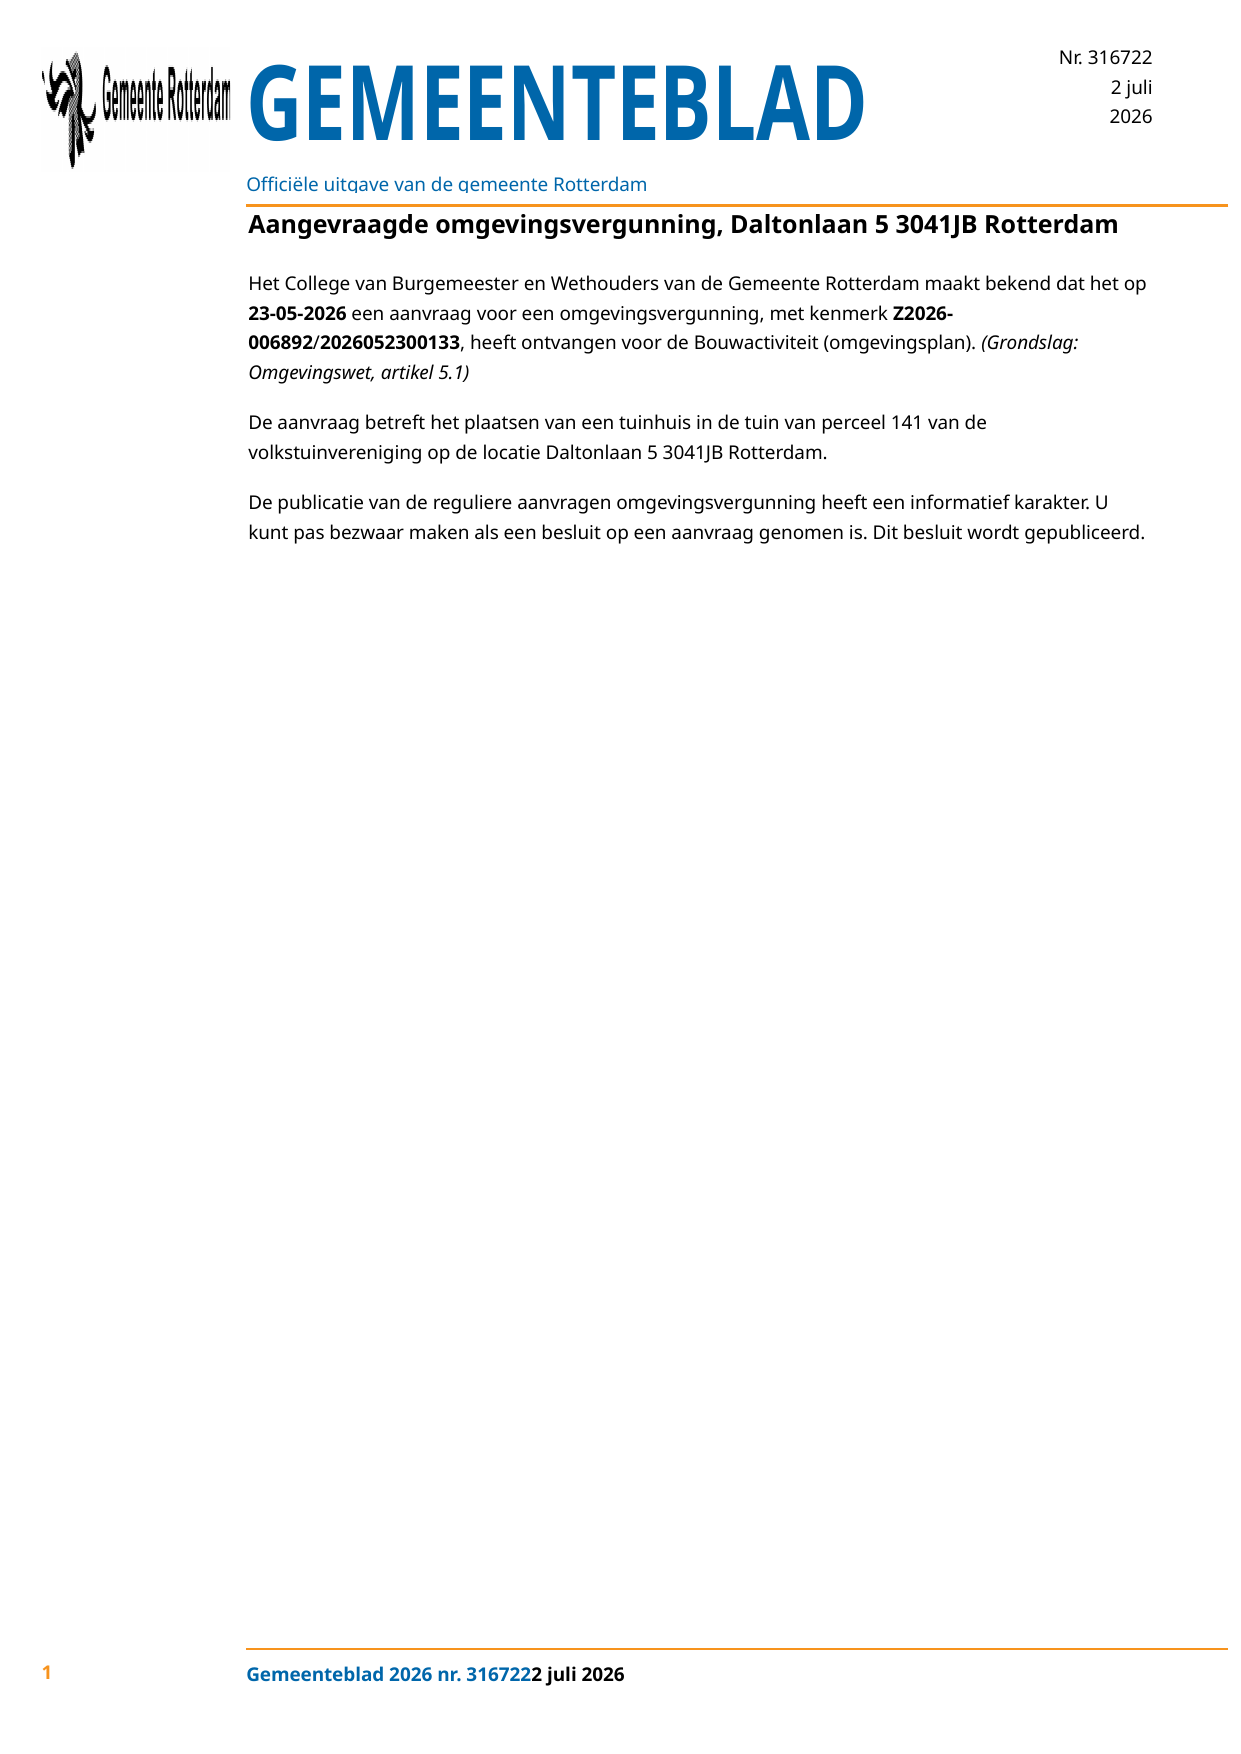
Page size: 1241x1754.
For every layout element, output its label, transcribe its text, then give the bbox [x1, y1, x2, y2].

text De publicatie van de reguliere aanvragen omgevingsvergunning heeft een informatief karakter. U kunt pas bezwaar maken als een besluit op een aanvraag genomen is. Dit besluit wordt gepubliceerd. [248, 489, 1152, 545]
text Het College van Burgemeester en Wethouders van de Gemeente Rotterdam maakt bekend dat het op 23-05-2026 een aanvraag voor een omgevingsvergunning, met kenmerk Z2026-006892/2026052300133, heeft ontvangen voor de Bouwactiviteit (omgevingsplan). (Grondslag: Omgevingswet, artikel 5.1) [248, 270, 1152, 385]
text De aanvraag betreft het plaatsen van een tuinhuis in de tuin van perceel 141 van de volkstuinvereniging op de locatie Daltonlaan 5 3041JB Rotterdam. [248, 409, 1152, 465]
text Aangevraagde omgevingsvergunning, Daltonlaan 5 3041JB Rotterdam [248, 207, 1152, 241]
picture [41, 47, 231, 172]
